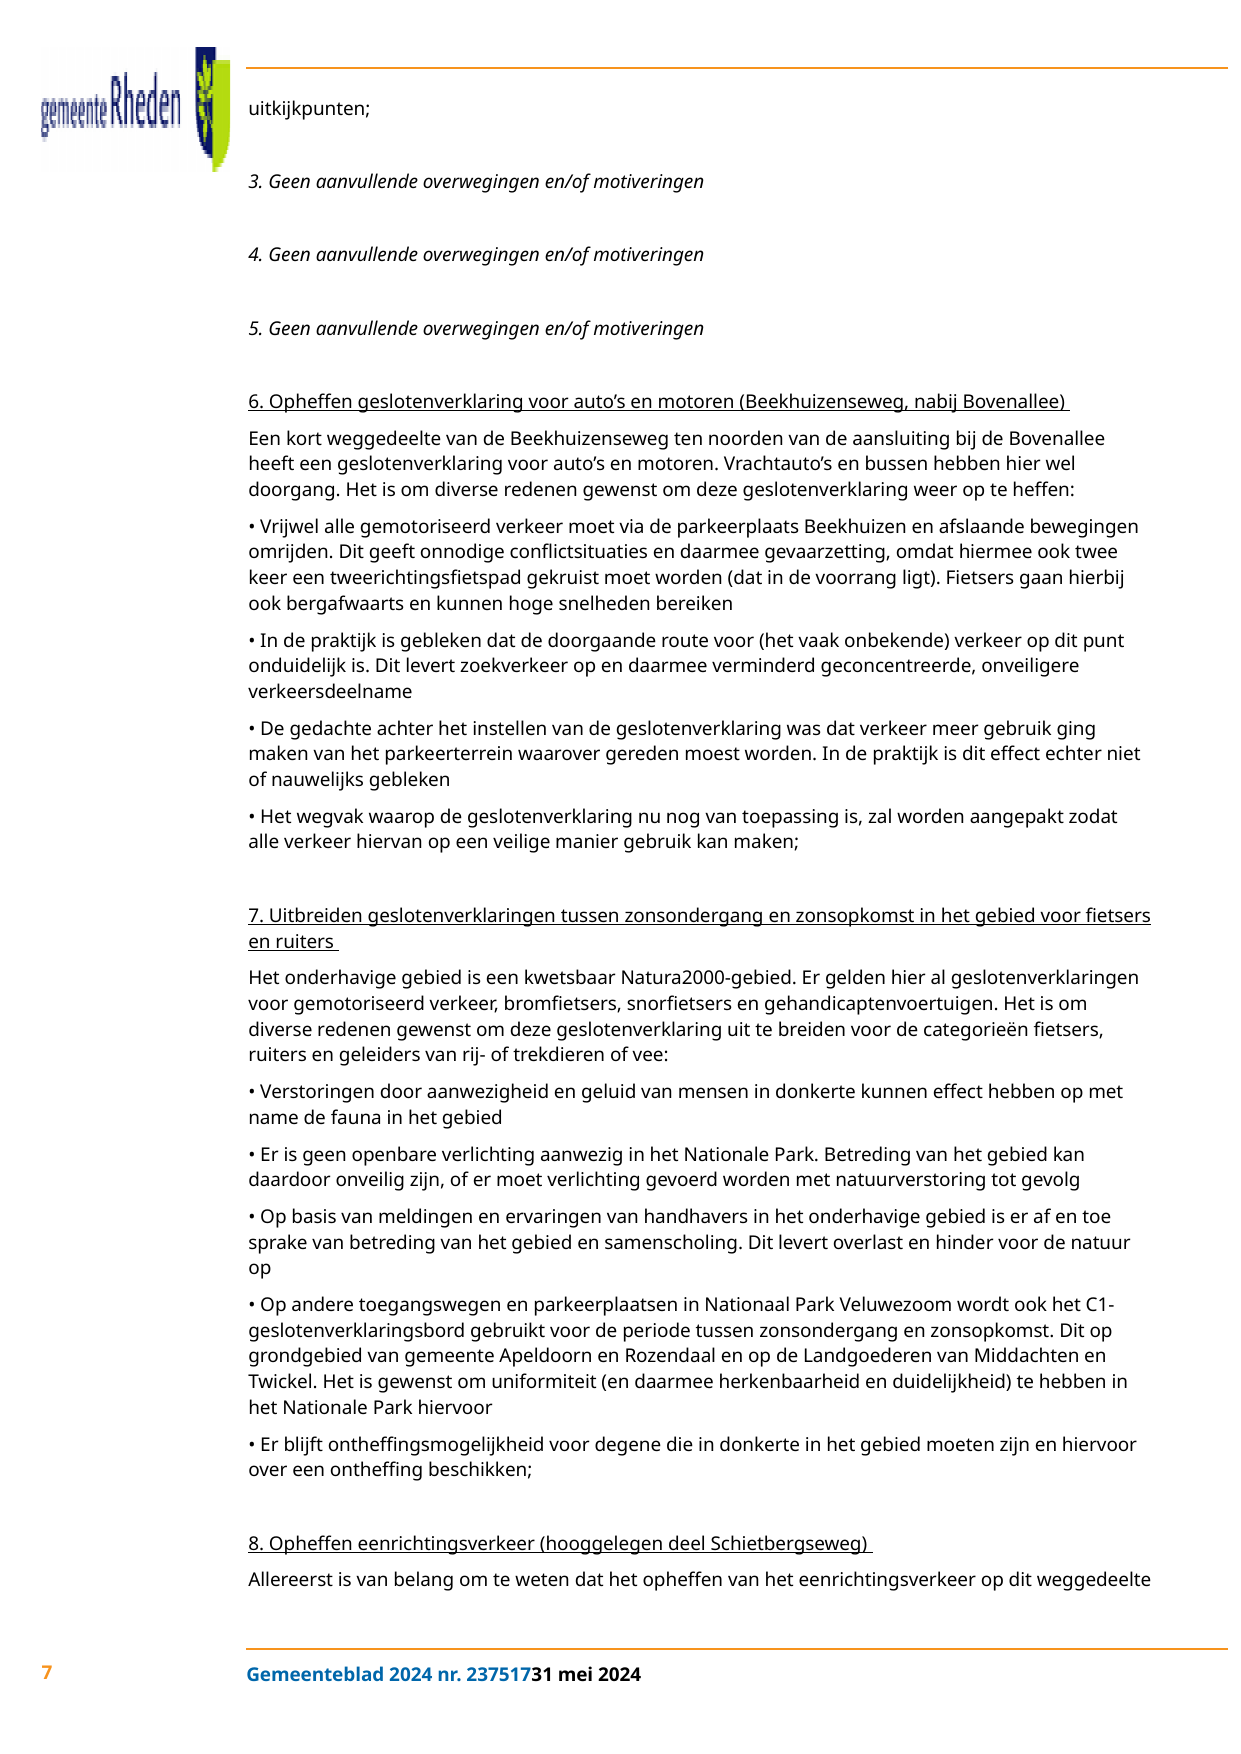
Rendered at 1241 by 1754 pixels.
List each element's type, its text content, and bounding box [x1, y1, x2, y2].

text • Het wegvak waarop de geslotenverklaring nu nog van toepassing is, zal worden aangepakt zodat alle verkeer hiervan op een veilige manier gebruik kan maken; [248, 803, 1152, 854]
text uitkijkpunten; [248, 95, 1152, 121]
text 7. Uitbreiden geslotenverklaringen tussen zonsondergang en zonsopkomst in het gebied voor fietsers en ruiters [248, 902, 1152, 953]
text • Op andere toegangswegen en parkeerplaatsen in Nationaal Park Veluwezoom wordt ook het C1-geslotenverklaringsbord gebruikt voor de periode tussen zonsondergang en zonsopkomst. Dit op grondgebied van gemeente Apeldoorn en Rozendaal en op de Landgoederen van Middachten en Twickel. Het is gewenst om uniformiteit (en daarmee herkenbaarheid en duidelijkheid) te hebben in het Nationale Park hiervoor [248, 1291, 1152, 1420]
text 8. Opheffen eenrichtingsverkeer (hooggelegen deel Schietbergseweg) [248, 1530, 1152, 1556]
text • Verstoringen door aanwezigheid en geluid van mensen in donkerte kunnen effect hebben op met name de fauna in het gebied [248, 1078, 1152, 1130]
picture [41, 47, 231, 172]
text 5. Geen aanvullende overwegingen en/of motiveringen [248, 315, 1152, 341]
text • Op basis van meldingen en ervaringen van handhavers in het onderhavige gebied is er af en toe sprake van betreding van het gebied en samenscholing. Dit levert overlast en hinder voor de natuur op [248, 1203, 1152, 1280]
text 6. Opheffen geslotenverklaring voor auto’s en motoren (Beekhuizenseweg, nabij Bovenallee) [248, 388, 1152, 414]
text 3. Geen aanvullende overwegingen en/of motiveringen [248, 168, 1152, 194]
text Allereerst is van belang om te weten dat het opheffen van het eenrichtingsverkeer op dit weggedeelte [248, 1567, 1152, 1592]
text 4. Geen aanvullende overwegingen en/of motiveringen [248, 241, 1152, 267]
text • Er blijft ontheffingsmogelijkheid voor degene die in donkerte in het gebied moeten zijn en hiervoor over een ontheffing beschikken; [248, 1431, 1152, 1482]
text Het onderhavige gebied is een kwetsbaar Natura2000-gebied. Er gelden hier al geslotenverklaringen voor gemotoriseerd verkeer, bromfietsers, snorfietsers en gehandicaptenvoertuigen. Het is om diverse redenen gewenst om deze geslotenverklaring uit te breiden voor de categorieën fietsers, ruiters en geleiders van rij- of trekdieren of vee: [248, 964, 1152, 1067]
text • In de praktijk is gebleken dat de doorgaande route voor (het vaak onbekende) verkeer op dit punt onduidelijk is. Dit levert zoekverkeer op en daarmee verminderd geconcentreerde, onveiligere verkeersdeelname [248, 627, 1152, 704]
text • Er is geen openbare verlichting aanwezig in het Nationale Park. Betreding van het gebied kan daardoor onveilig zijn, of er moet verlichting gevoerd worden met natuurverstoring tot gevolg [248, 1141, 1152, 1192]
text • De gedachte achter het instellen van de geslotenverklaring was dat verkeer meer gebruik ging maken van het parkeerterrein waarover gereden moest worden. In de praktijk is dit effect echter niet of nauwelijks gebleken [248, 715, 1152, 792]
text Een kort weggedeelte van de Beekhuizenseweg ten noorden van de aansluiting bij de Bovenallee heeft een geslotenverklaring voor auto’s en motoren. Vrachtauto’s en bussen hebben hier wel doorgang. Het is om diverse redenen gewenst om deze geslotenverklaring weer op te heffen: [248, 425, 1152, 502]
text • Vrijwel alle gemotoriseerd verkeer moet via de parkeerplaats Beekhuizen en afslaande bewegingen omrijden. Dit geeft onnodige conflictsituaties en daarmee gevaarzetting, omdat hiermee ook twee keer een tweerichtingsfietspad gekruist moet worden (dat in de voorrang ligt). Fietsers gaan hierbij ook bergafwaarts en kunnen hoge snelheden bereiken [248, 513, 1152, 616]
